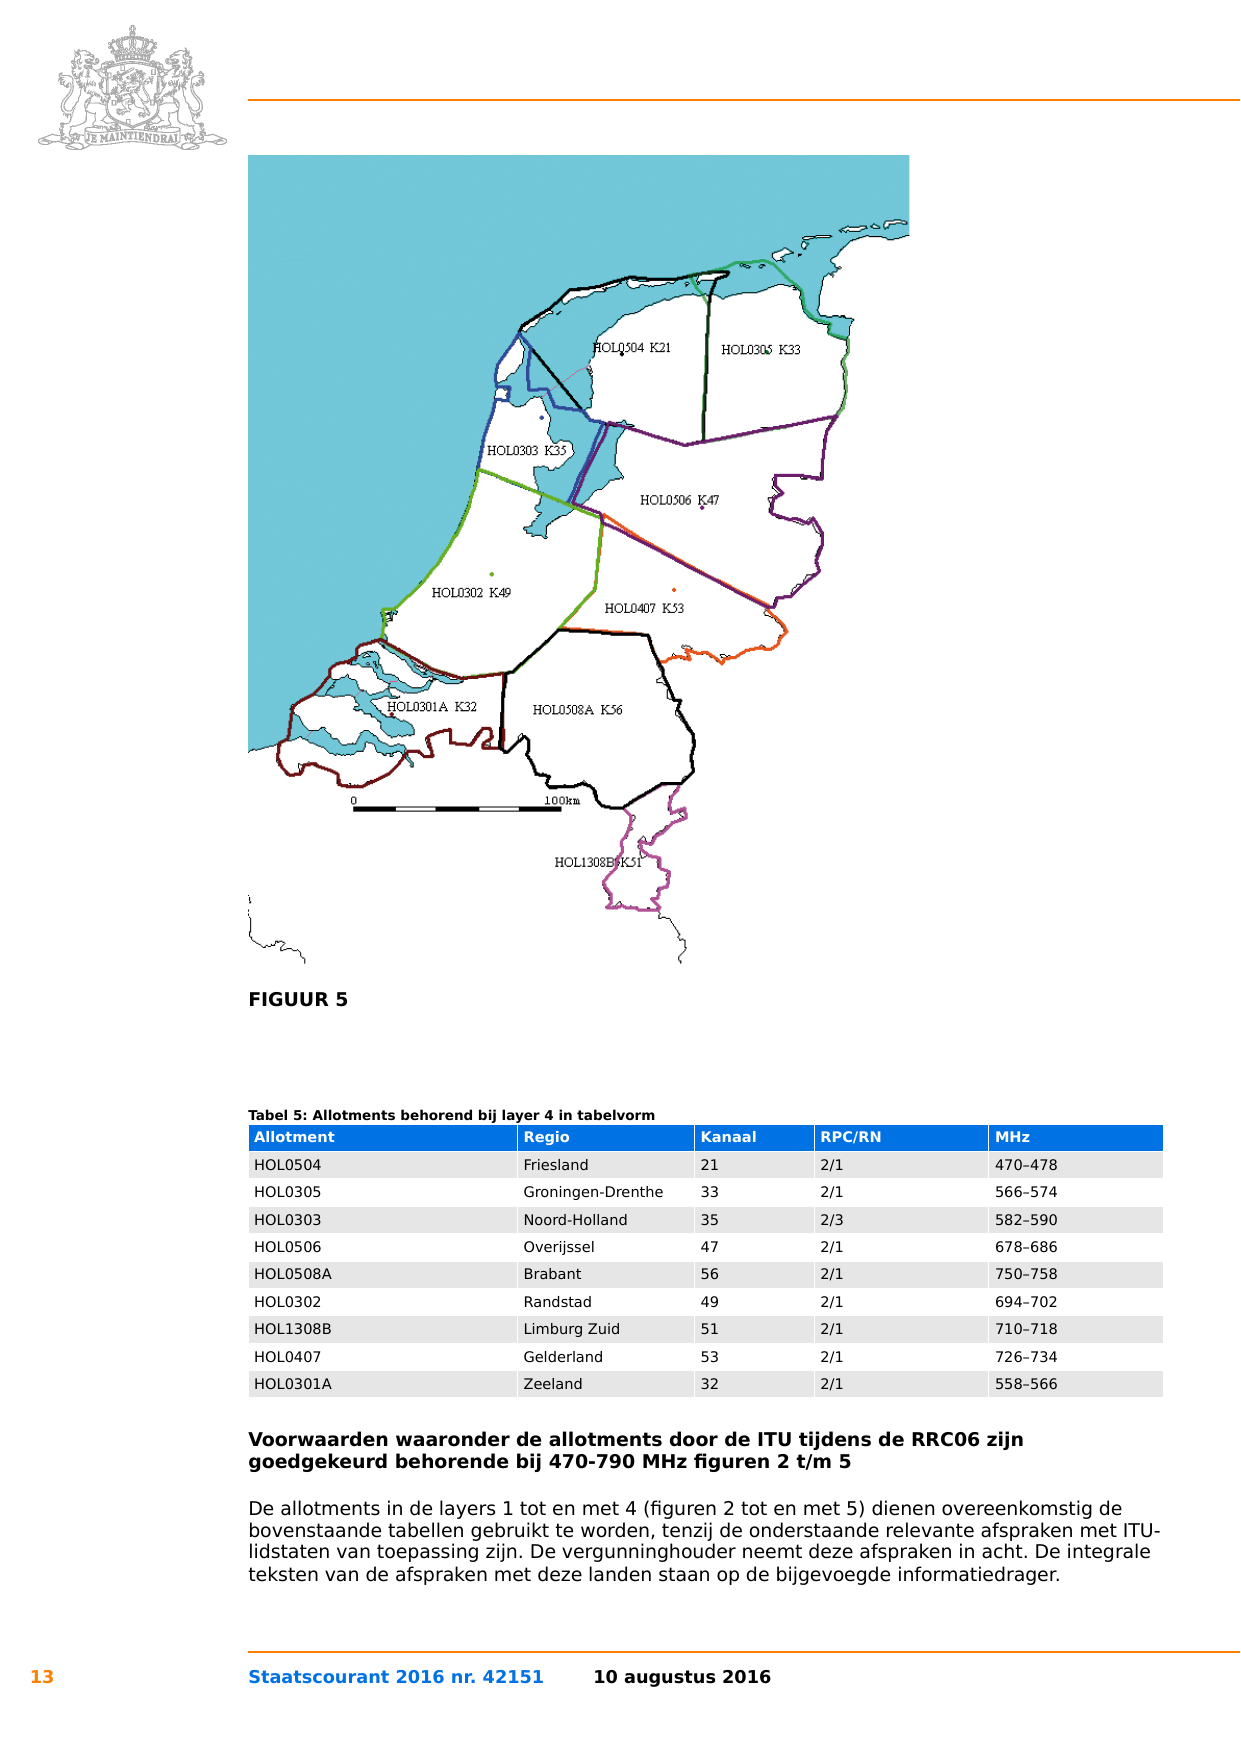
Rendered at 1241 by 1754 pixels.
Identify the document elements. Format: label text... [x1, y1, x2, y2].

table_cell Brabant [518, 1262, 694, 1288]
table_cell Zeeland [518, 1371, 694, 1397]
picture [38, 25, 227, 150]
table_cell 2/1 [815, 1152, 988, 1178]
table_cell 2/1 [815, 1344, 988, 1370]
table_cell HOL0508A [249, 1262, 517, 1288]
table_cell 678–686 [989, 1234, 1163, 1261]
table_cell 53 [695, 1344, 814, 1370]
table_cell 2/3 [815, 1207, 988, 1233]
table_cell 51 [695, 1316, 814, 1343]
table_cell Overijssel [518, 1234, 694, 1261]
table_header Tabel 5: Allotments behorend bij layer 4 in tabelvorm [248, 1108, 1163, 1123]
table_cell Noord-Holland [518, 1207, 694, 1233]
picture [248, 155, 910, 964]
table_cell 2/1 [815, 1289, 988, 1315]
table_cell 32 [695, 1371, 814, 1397]
table_cell 558–566 [989, 1371, 1163, 1397]
table_cell 21 [695, 1152, 814, 1178]
table_cell 710–718 [989, 1316, 1163, 1343]
text De allotments in de layers 1 tot en met 4 (figuren 2 tot en met 5) dienen overeenkomstig de bovenstaande tabellen gebruikt te worden, tenzij de onderstaande relevante afspraken met ITU-lidstaten van toepassing zijn. De vergunninghouder neemt deze afspraken in acht. De integrale teksten van de afspraken met deze landen staan op de bijgevoegde informatiedrager. [248, 1497, 1163, 1585]
table_cell Groningen-Drenthe [518, 1179, 694, 1206]
table_cell Kanaal [695, 1125, 814, 1151]
table_cell 49 [695, 1289, 814, 1315]
table_cell HOL1308B [249, 1316, 517, 1343]
table_cell Friesland [518, 1152, 694, 1178]
table_cell HOL0407 [249, 1344, 517, 1370]
table_cell 470–478 [989, 1152, 1163, 1178]
table_cell HOL0303 [249, 1207, 517, 1233]
table_cell Randstad [518, 1289, 694, 1315]
table_cell 56 [695, 1262, 814, 1288]
table_cell 47 [695, 1234, 814, 1261]
table_cell Regio [518, 1125, 694, 1151]
table_cell 2/1 [815, 1234, 988, 1261]
table_cell HOL0305 [249, 1179, 517, 1206]
table_cell HOL0506 [249, 1234, 517, 1261]
table_cell 750–758 [989, 1262, 1163, 1288]
table_cell RPC/RN [815, 1125, 988, 1151]
table_cell Limburg Zuid [518, 1316, 694, 1343]
table_cell 2/1 [815, 1179, 988, 1206]
table_cell Gelderland [518, 1344, 694, 1370]
table_cell 35 [695, 1207, 814, 1233]
table_cell 2/1 [815, 1371, 988, 1397]
table_cell 582–590 [989, 1207, 1163, 1233]
table_cell 2/1 [815, 1316, 988, 1343]
table_cell HOL0301A [249, 1371, 517, 1397]
table_cell MHz [989, 1125, 1163, 1151]
table_cell 2/1 [815, 1262, 988, 1288]
table_cell 33 [695, 1179, 814, 1206]
subtitle Voorwaarden waaronder de allotments door de ITU tijdens de RRC06 zijn goedgekeurd behorende bij 470-790 MHz figuren 2 t/m 5 [248, 1428, 1163, 1472]
text FIGUUR 5 [248, 989, 909, 1011]
table_cell HOL0504 [249, 1152, 517, 1178]
table_cell 566–574 [989, 1179, 1163, 1206]
table_cell HOL0302 [249, 1289, 517, 1315]
table_cell 726–734 [989, 1344, 1163, 1370]
table_cell Allotment [249, 1125, 517, 1151]
table_cell 694–702 [989, 1289, 1163, 1315]
